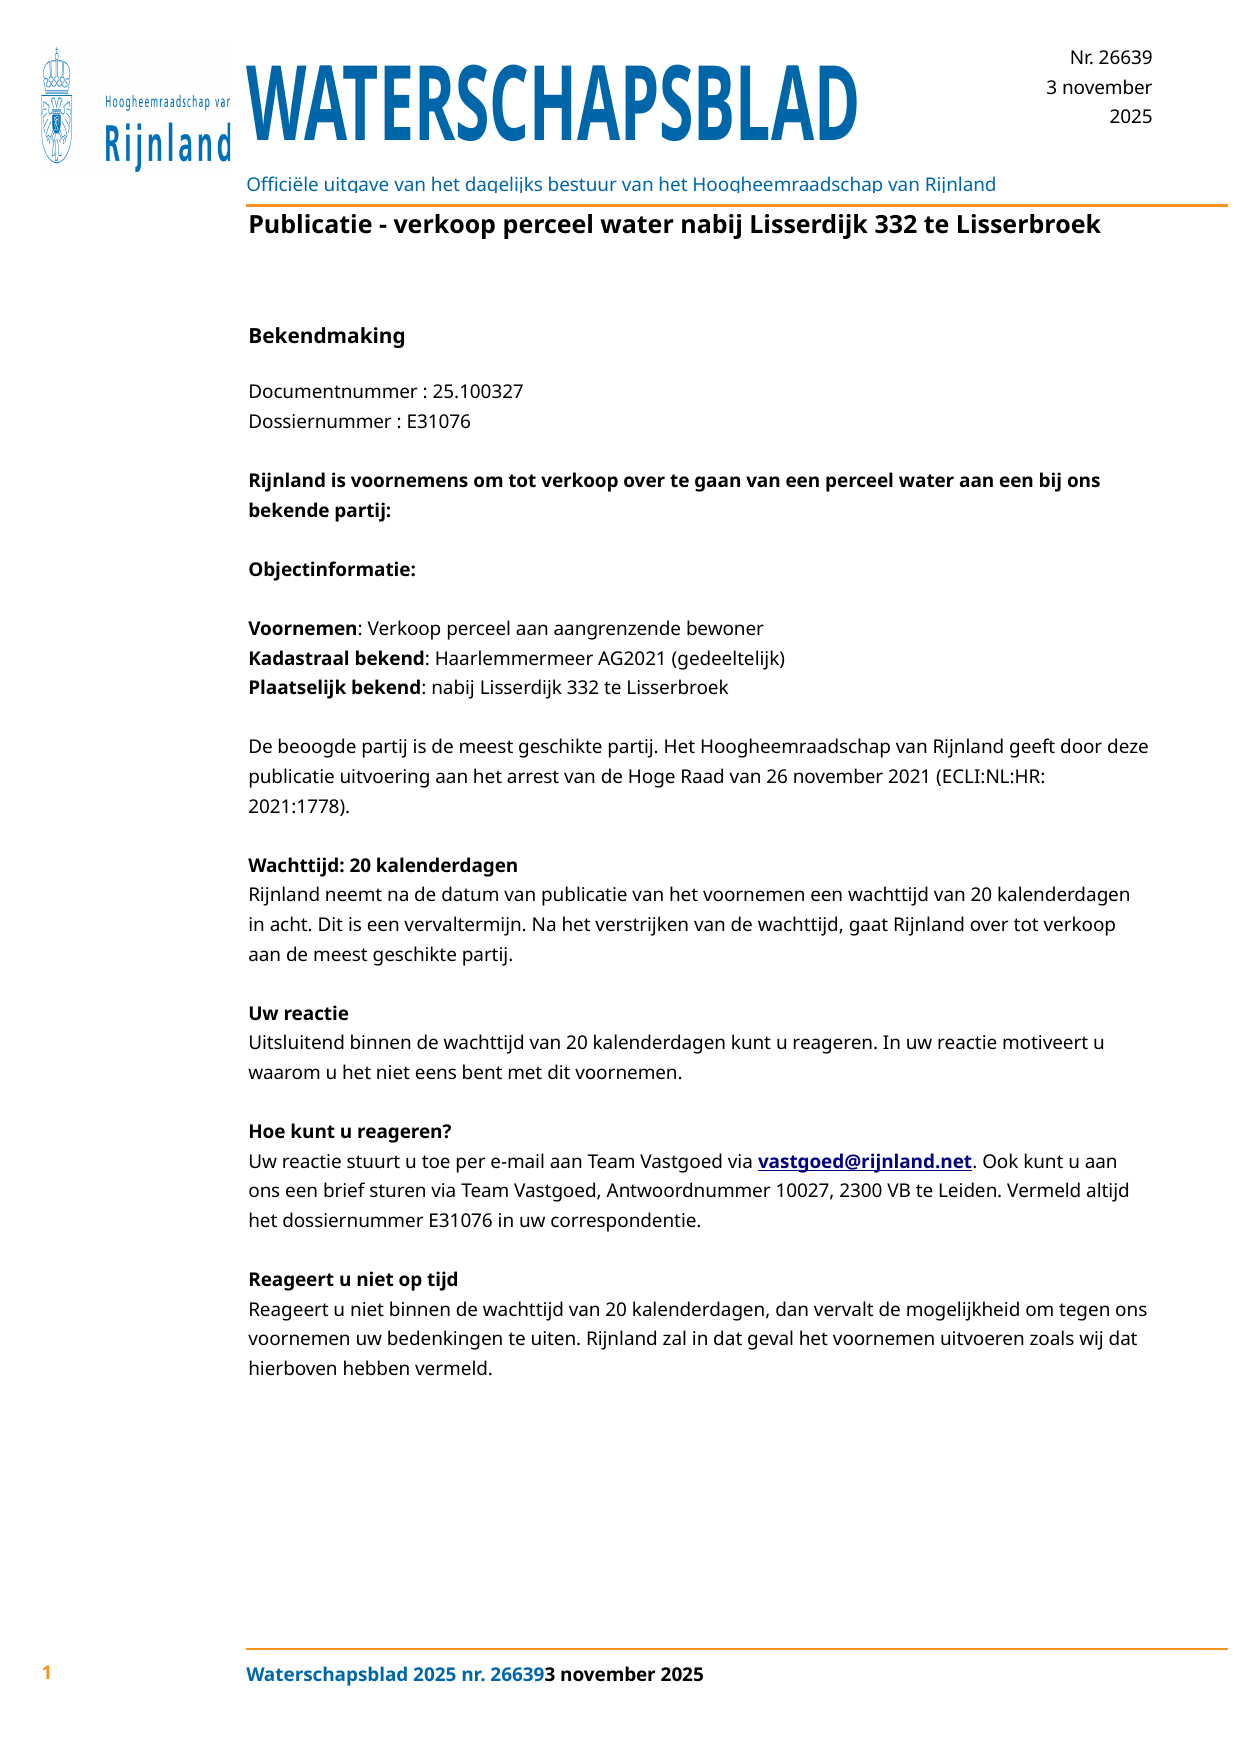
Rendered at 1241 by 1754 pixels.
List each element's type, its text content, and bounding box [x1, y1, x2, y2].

text De beoogde partij is de meest geschikte partij. Het Hoogheemraadschap van Rijnland geeft door deze publicatie uitvoering aan het arrest van de Hoge Raad van 26 november 2021 (ECLI:NL:HR: 2021:1778). [248, 734, 1152, 819]
text Reageert u niet op tijd [248, 1266, 1152, 1292]
text Uw reactie stuurt u toe per e-mail aan Team Vastgoed via vastgoed@rijnland.net. Ook kunt u aan ons een brief sturen via Team Vastgoed, Antwoordnummer 10027, 2300 VB te Leiden. Vermeld altijd het dossiernummer E31076 in uw correspondentie. [248, 1148, 1152, 1233]
text Rijnland is voornemens om tot verkoop over te gaan van een perceel water aan een bij ons bekende partij: [248, 467, 1152, 523]
text Publicatie - verkoop perceel water nabij Lisserdijk 332 te Lisserbroek [248, 207, 1152, 241]
text Kadastraal bekend: Haarlemmermeer AG2021 (gedeeltelijk) [248, 645, 1152, 671]
text Wachttijd: 20 kalenderdagen [248, 852, 1152, 878]
text Plaatselijk bekend: nabij Lisserdijk 332 te Lisserbroek [248, 674, 1152, 700]
text Documentnummer : 25.100327 [248, 379, 1152, 404]
text Objectinformatie: [248, 556, 1152, 582]
text Rijnland neemt na de datum van publicatie van het voornemen een wachttijd van 20 kalenderdagen in acht. Dit is een vervaltermijn. Na het verstrijken van de wachttijd, gaat Rijnland over tot verkoop aan de meest geschikte partij. [248, 882, 1152, 967]
text Voornemen: Verkoop perceel aan aangrenzende bewoner [248, 615, 1152, 641]
text Dossiernummer : E31076 [248, 408, 1152, 434]
picture [41, 47, 231, 172]
text Uw reactie [248, 1000, 1152, 1026]
text Hoe kunt u reageren? [248, 1118, 1152, 1144]
text Reageert u niet binnen de wachttijd van 20 kalenderdagen, dan vervalt de mogelijkheid om tegen ons voornemen uw bedenkingen te uiten. Rijnland zal in dat geval het voornemen uitvoeren zoals wij dat hierboven hebben vermeld. [248, 1296, 1152, 1381]
text Bekendmaking [248, 321, 1152, 349]
text Uitsluitend binnen de wachttijd van 20 kalenderdagen kunt u reageren. In uw reactie motiveert u waarom u het niet eens bent met dit voornemen. [248, 1029, 1152, 1085]
